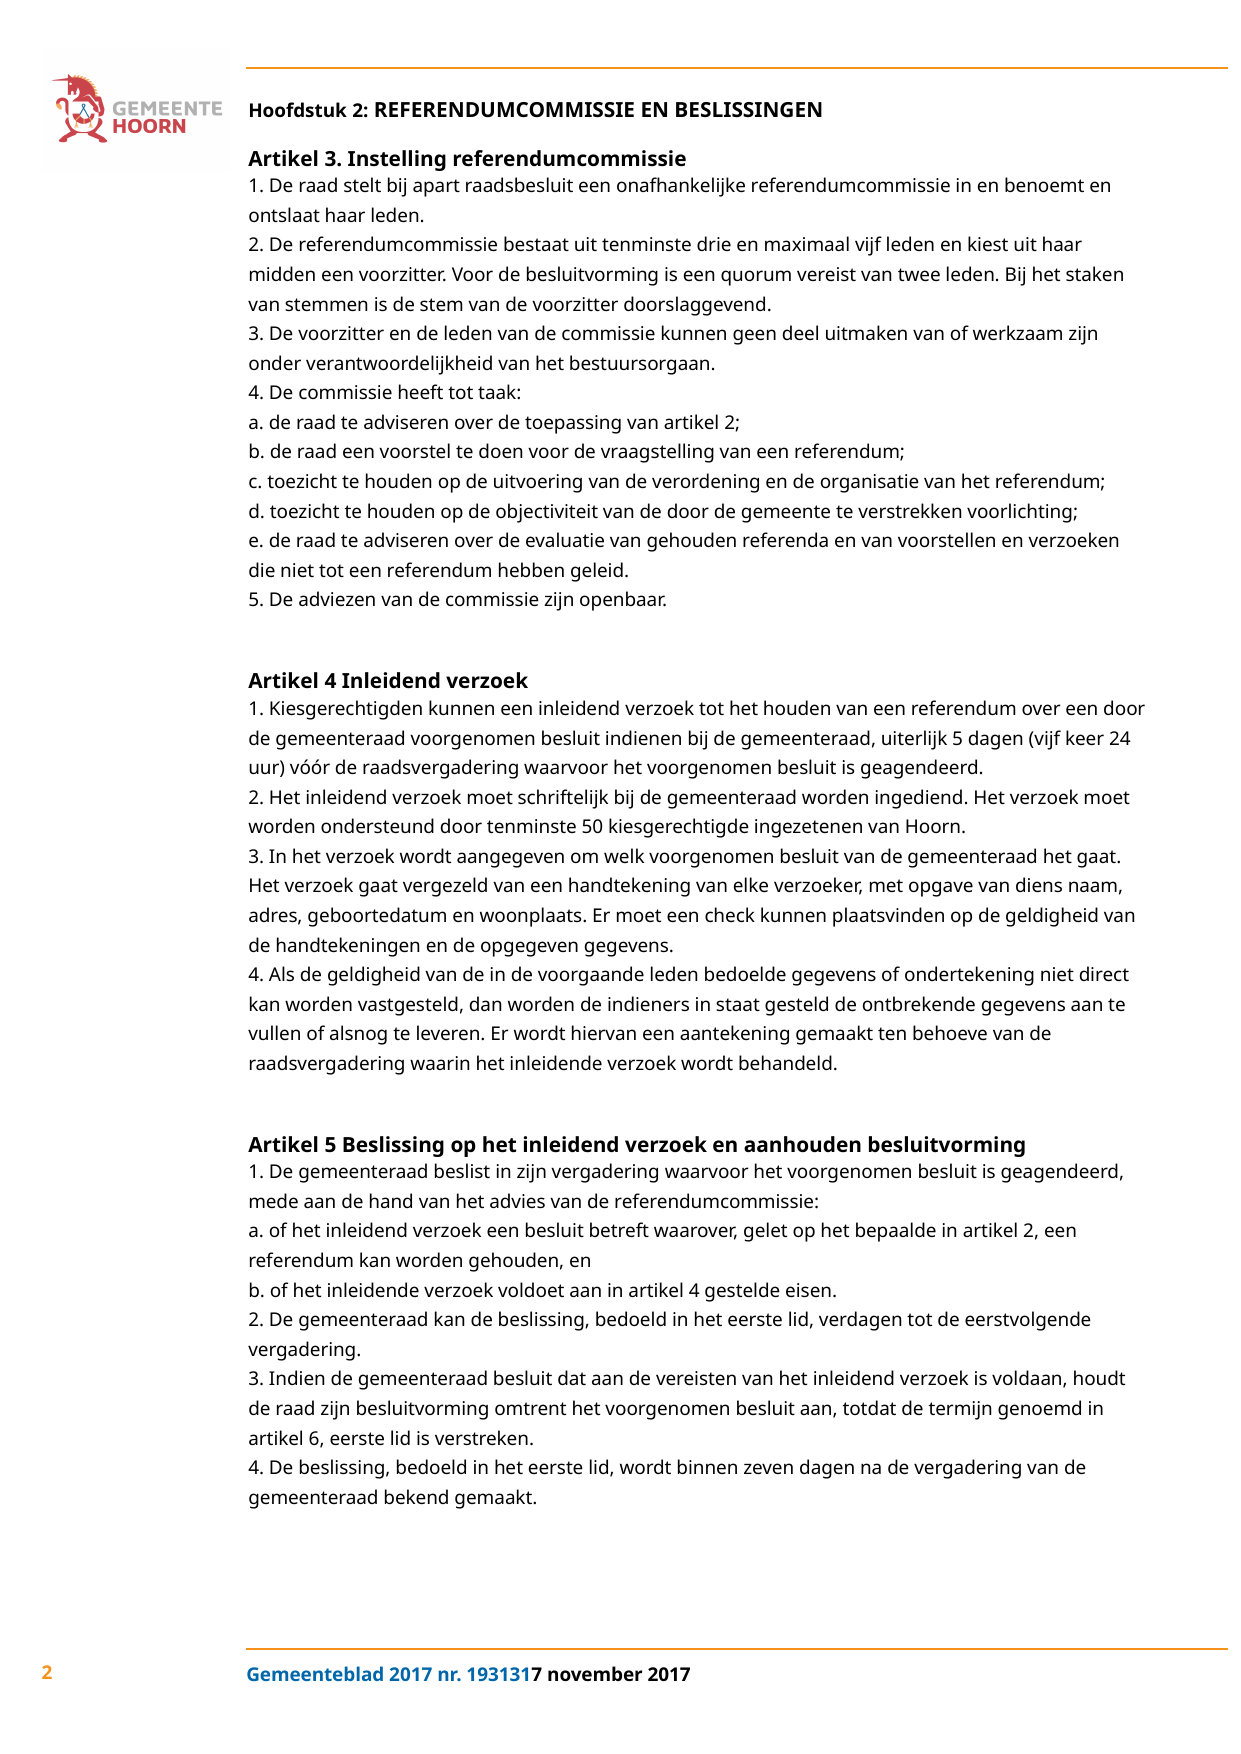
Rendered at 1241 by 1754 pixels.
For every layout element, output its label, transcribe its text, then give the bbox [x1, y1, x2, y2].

text Artikel 3. Instelling referendumcommissie [248, 144, 1152, 172]
text a. de raad te adviseren over de toepassing van artikel 2; [248, 409, 1152, 435]
text d. toezicht te houden op de objectiviteit van de door de gemeente te verstrekken voorlichting; [248, 498, 1152, 524]
text b. of het inleidende verzoek voldoet aan in artikel 4 gestelde eisen. [248, 1277, 1152, 1303]
text 2. De gemeenteraad kan de beslissing, bedoeld in het eerste lid, verdagen tot de eerstvolgende vergadering. [248, 1306, 1152, 1362]
text Artikel 4 Inleidend verzoek [248, 667, 1152, 695]
text e. de raad te adviseren over de evaluatie van gehouden referenda en van voorstellen en verzoeken die niet tot een referendum hebben geleid. [248, 527, 1152, 583]
text 1. De gemeenteraad beslist in zijn vergadering waarvoor het voorgenomen besluit is geagendeerd, mede aan de hand van het advies van de referendumcommissie: [248, 1158, 1152, 1214]
text 4. Als de geldigheid van de in de voorgaande leden bedoelde gegevens of ondertekening niet direct kan worden vastgesteld, dan worden de indieners in staat gesteld de ontbrekende gegevens aan te vullen of alsnog te leveren. Er wordt hiervan een aantekening gemaakt ten behoeve van de raadsvergadering waarin het inleidende verzoek wordt behandeld. [248, 961, 1152, 1076]
text Artikel 5 Beslissing op het inleidend verzoek en aanhouden besluitvorming [248, 1130, 1152, 1158]
text b. de raad een voorstel te doen voor de vraagstelling van een referendum; [248, 439, 1152, 464]
text 2. Het inleidend verzoek moet schriftelijk bij de gemeenteraad worden ingediend. Het verzoek moet worden ondersteund door tenminste 50 kiesgerechtigde ingezetenen van Hoorn. [248, 784, 1152, 839]
text Hoofdstuk 2: REFERENDUMCOMMISSIE EN BESLISSINGEN [248, 95, 1152, 123]
text 3. In het verzoek wordt aangegeven om welk voorgenomen besluit van de gemeenteraad het gaat. Het verzoek gaat vergezeld van een handtekening van elke verzoeker, met opgave van diens naam, adres, geboortedatum en woonplaats. Er moet een check kunnen plaatsvinden op de geldigheid van de handtekeningen en de opgegeven gegevens. [248, 843, 1152, 957]
text 5. De adviezen van de commissie zijn openbaar. [248, 587, 1152, 612]
text a. of het inleidend verzoek een besluit betreft waarover, gelet op het bepaalde in artikel 2, een referendum kan worden gehouden, en [248, 1218, 1152, 1273]
text 3. De voorzitter en de leden van de commissie kunnen geen deel uitmaken van of werkzaam zijn onder verantwoordelijkheid van het bestuursorgaan. [248, 320, 1152, 376]
picture [41, 47, 231, 172]
text 4. De commissie heeft tot taak: [248, 379, 1152, 405]
text 1. Kiesgerechtigden kunnen een inleidend verzoek tot het houden van een referendum over een door de gemeenteraad voorgenomen besluit indienen bij de gemeenteraad, uiterlijk 5 dagen (vijf keer 24 uur) vóór de raadsvergadering waarvoor het voorgenomen besluit is geagendeerd. [248, 695, 1152, 780]
text 3. Indien de gemeenteraad besluit dat aan de vereisten van het inleidend verzoek is voldaan, houdt de raad zijn besluitvorming omtrent het voorgenomen besluit aan, totdat de termijn genoemd in artikel 6, eerste lid is verstreken. [248, 1366, 1152, 1451]
text 4. De beslissing, bedoeld in het eerste lid, wordt binnen zeven dagen na de vergadering van de gemeenteraad bekend gemaakt. [248, 1454, 1152, 1510]
text c. toezicht te houden op de uitvoering van de verordening en de organisatie van het referendum; [248, 468, 1152, 494]
text 2. De referendumcommissie bestaat uit tenminste drie en maximaal vijf leden en kiest uit haar midden een voorzitter. Voor de besluitvorming is een quorum vereist van twee leden. Bij het staken van stemmen is de stem van de voorzitter doorslaggevend. [248, 232, 1152, 317]
text 1. De raad stelt bij apart raadsbesluit een onafhankelijke referendumcommissie in en benoemt en ontslaat haar leden. [248, 172, 1152, 228]
